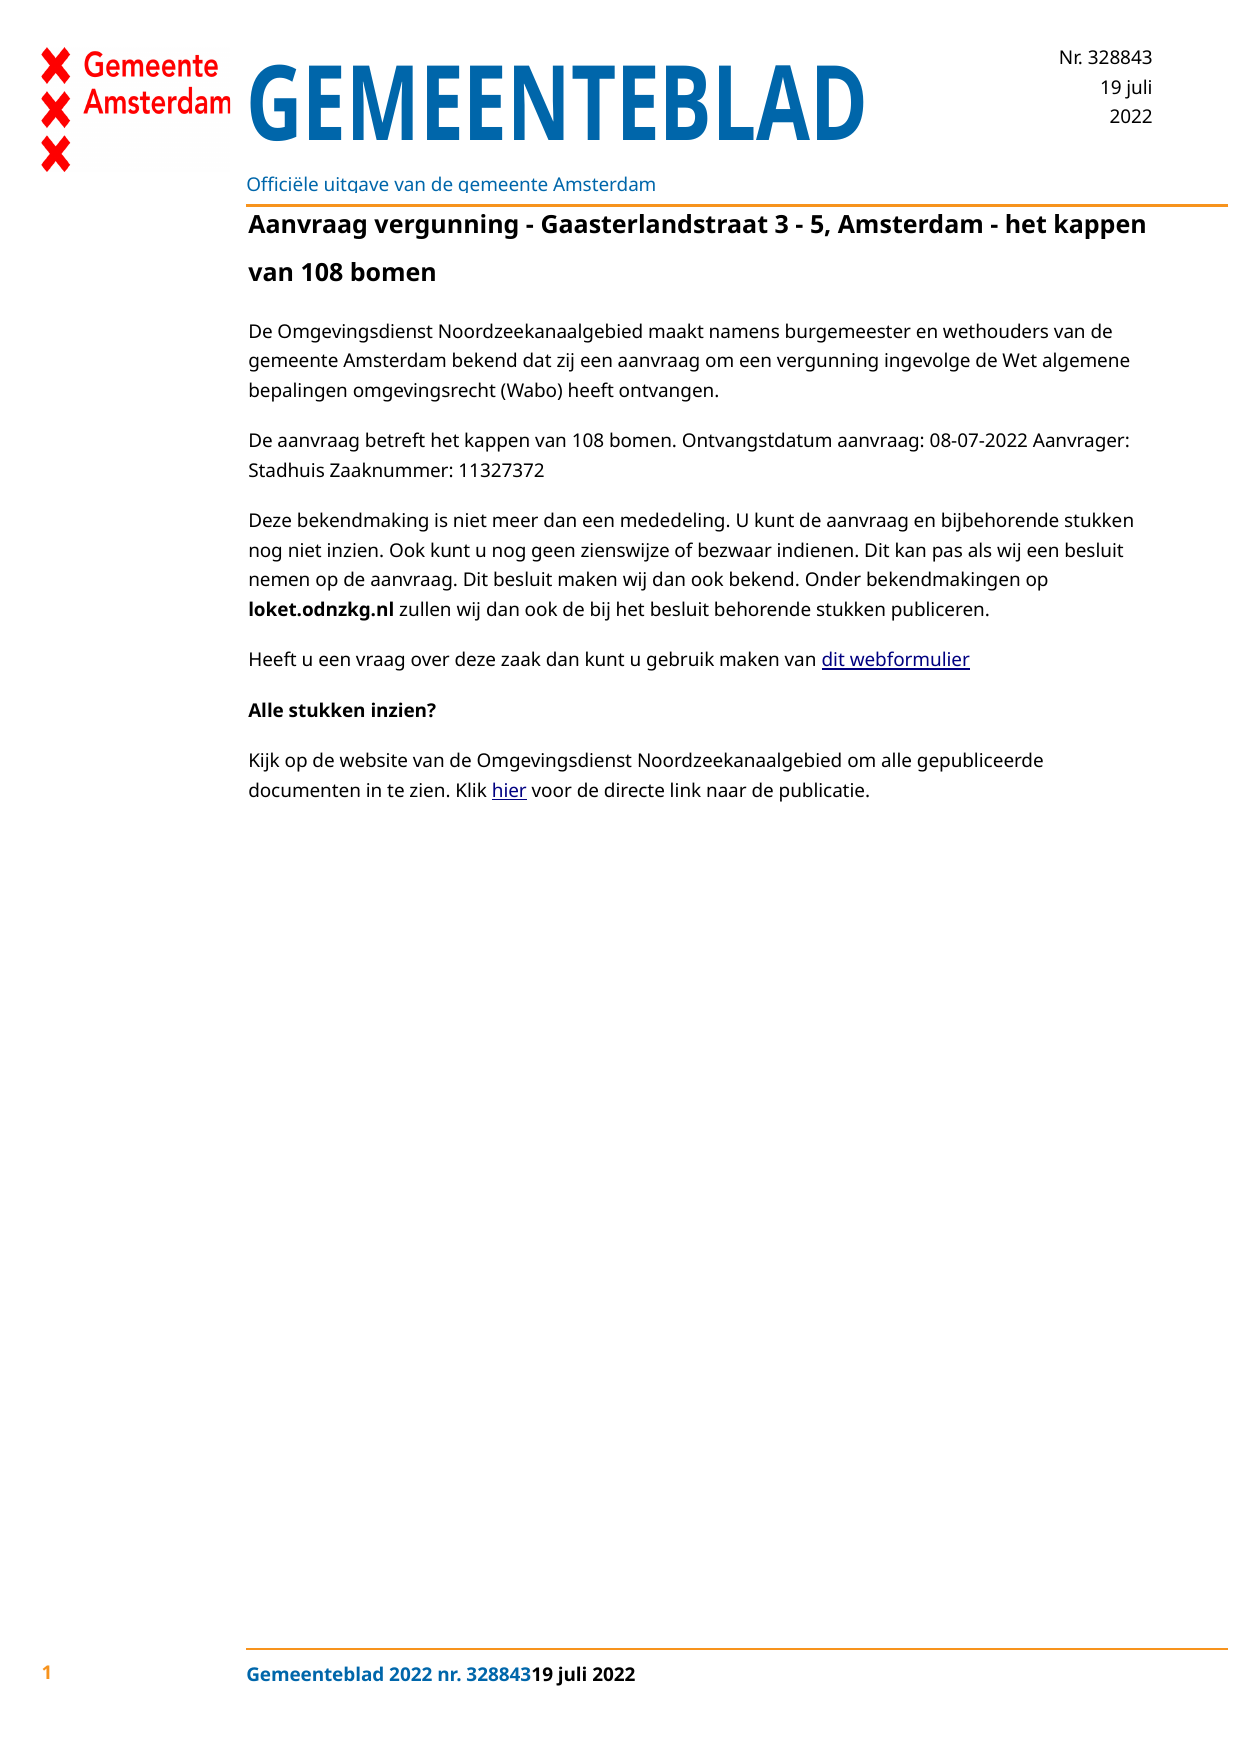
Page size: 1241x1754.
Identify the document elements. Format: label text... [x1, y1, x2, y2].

picture [41, 47, 231, 172]
text Kijk op de website van de Omgevingsdienst Noordzeekanaalgebied om alle gepubliceerde documenten in te zien. Klik hier voor de directe link naar de publicatie. [248, 747, 1152, 803]
text Deze bekendmaking is niet meer dan een mededeling. U kunt de aanvraag en bijbehorende stukken nog niet inzien. Ook kunt u nog geen zienswijze of bezwaar indienen. Dit kan pas als wij een besluit nemen op de aanvraag. Dit besluit maken wij dan ook bekend. Onder bekendmakingen op loket.odnzkg.nl zullen wij dan ook de bij het besluit behorende stukken publiceren. [248, 507, 1152, 622]
text Heeft u een vraag over deze zaak dan kunt u gebruik maken van dit webformulier [248, 647, 1152, 672]
text Alle stukken inzien? [248, 697, 1152, 723]
text De Omgevingsdienst Noordzeekanaalgebied maakt namens burgemeester en wethouders van de gemeente Amsterdam bekend dat zij een aanvraag om een vergunning ingevolge de Wet algemene bepalingen omgevingsrecht (Wabo) heeft ontvangen. [248, 318, 1152, 403]
text De aanvraag betreft het kappen van 108 bomen. Ontvangstdatum aanvraag: 08-07-2022 Aanvrager: Stadhuis Zaaknummer: 11327372 [248, 427, 1152, 483]
text Aanvraag vergunning - Gaasterlandstraat 3 - 5, Amsterdam - het kappen van 108 bomen [248, 207, 1152, 288]
